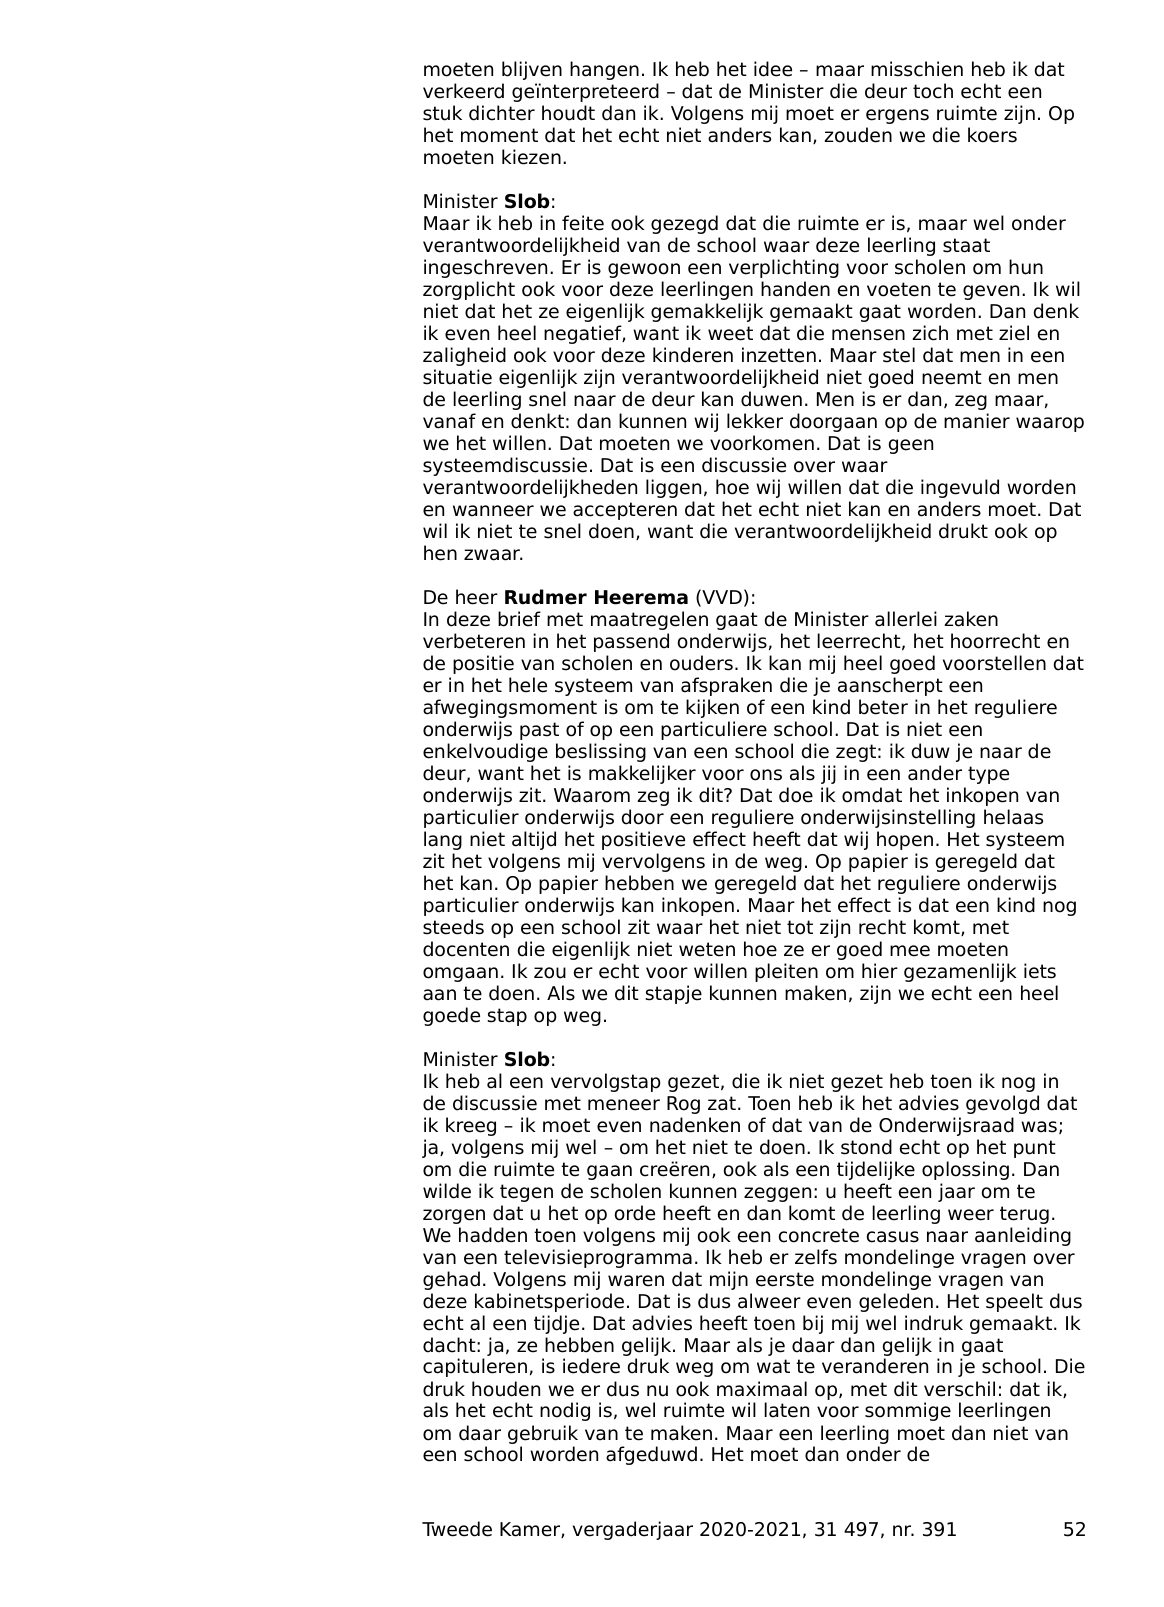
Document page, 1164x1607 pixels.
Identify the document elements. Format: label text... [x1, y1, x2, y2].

text moeten blijven hangen. Ik heb het idee – maar misschien heb ik dat verkeerd geïnterpreteerd – dat de Minister die deur toch echt een stuk dichter houdt dan ik. Volgens mij moet er ergens ruimte zijn. Op het moment dat het echt niet anders kan, zouden we die koers moeten kiezen. [422, 59, 1087, 169]
text Maar ik heb in feite ook gezegd dat die ruimte er is, maar wel onder verantwoordelijkheid van de school waar deze leerling staat ingeschreven. Er is gewoon een verplichting voor scholen om hun zorgplicht ook voor deze leerlingen handen en voeten te geven. Ik wil niet dat het ze eigenlijk gemakkelijk gemaakt gaat worden. Dan denk ik even heel negatief, want ik weet dat die mensen zich met ziel en zaligheid ook voor deze kinderen inzetten. Maar stel dat men in een situatie eigenlijk zijn verantwoordelijkheid niet goed neemt en men de leerling snel naar de deur kan duwen. Men is er dan, zeg maar, vanaf en denkt: dan kunnen wij lekker doorgaan op de manier waarop we het willen. Dat moeten we voorkomen. Dat is geen systeemdiscussie. Dat is een discussie over waar verantwoordelijkheden liggen, hoe wij willen dat die ingevuld worden en wanneer we accepteren dat het echt niet kan en anders moet. Dat wil ik niet te snel doen, want die verantwoordelijkheid drukt ook op hen zwaar. [422, 213, 1087, 565]
text Minister Slob: [422, 1049, 1087, 1071]
text Ik heb al een vervolgstap gezet, die ik niet gezet heb toen ik nog in de discussie met meneer Rog zat. Toen heb ik het advies gevolgd dat ik kreeg – ik moet even nadenken of dat van de Onderwijsraad was; ja, volgens mij wel – om het niet te doen. Ik stond echt op het punt om die ruimte te gaan creëren, ook als een tijdelijke oplossing. Dan wilde ik tegen de scholen kunnen zeggen: u heeft een jaar om te zorgen dat u het op orde heeft en dan komt de leerling weer terug. We hadden toen volgens mij ook een concrete casus naar aanleiding van een televisieprogramma. Ik heb er zelfs mondelinge vragen over gehad. Volgens mij waren dat mijn eerste mondelinge vragen van deze kabinetsperiode. Dat is dus alweer even geleden. Het speelt dus echt al een tijdje. Dat advies heeft toen bij mij wel indruk gemaakt. Ik dacht: ja, ze hebben gelijk. Maar als je daar dan gelijk in gaat capituleren, is iedere druk weg om wat te veranderen in je school. Die druk houden we er dus nu ook maximaal op, met dit verschil: dat ik, als het echt nodig is, wel ruimte wil laten voor sommige leerlingen om daar gebruik van te maken. Maar een leerling moet dan niet van een school worden afgeduwd. Het moet dan onder de [422, 1071, 1087, 1466]
text De heer Rudmer Heerema (VVD): [422, 587, 1087, 609]
text In deze brief met maatregelen gaat de Minister allerlei zaken verbeteren in het passend onderwijs, het leerrecht, het hoorrecht en de positie van scholen en ouders. Ik kan mij heel goed voorstellen dat er in het hele systeem van afspraken die je aanscherpt een afwegingsmoment is om te kijken of een kind beter in het reguliere onderwijs past of op een particuliere school. Dat is niet een enkelvoudige beslissing van een school die zegt: ik duw je naar de deur, want het is makkelijker voor ons als jij in een ander type onderwijs zit. Waarom zeg ik dit? Dat doe ik omdat het inkopen van particulier onderwijs door een reguliere onderwijsinstelling helaas lang niet altijd het positieve effect heeft dat wij hopen. Het systeem zit het volgens mij vervolgens in de weg. Op papier is geregeld dat het kan. Op papier hebben we geregeld dat het reguliere onderwijs particulier onderwijs kan inkopen. Maar het effect is dat een kind nog steeds op een school zit waar het niet tot zijn recht komt, met docenten die eigenlijk niet weten hoe ze er goed mee moeten omgaan. Ik zou er echt voor willen pleiten om hier gezamenlijk iets aan te doen. Als we dit stapje kunnen maken, zijn we echt een heel goede stap op weg. [422, 609, 1087, 1027]
text Minister Slob: [422, 191, 1087, 213]
